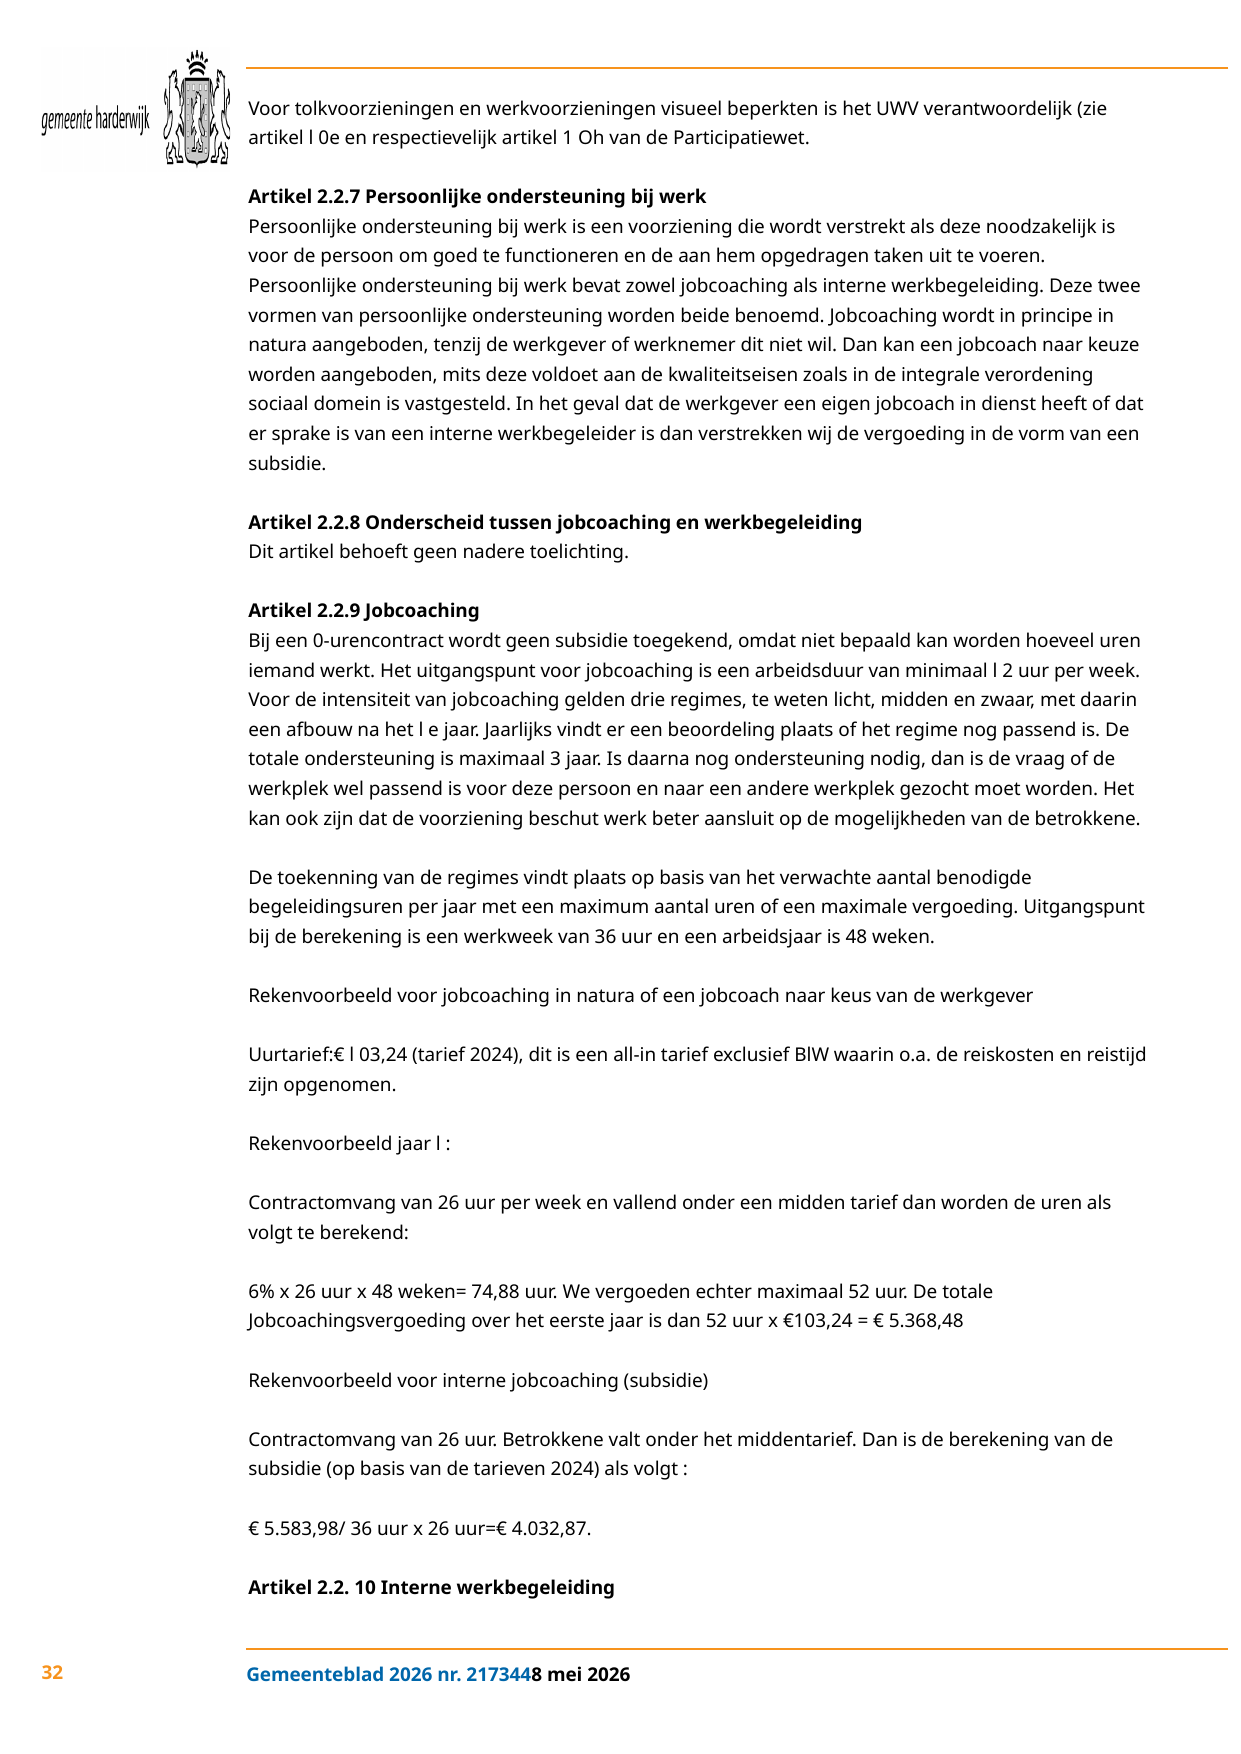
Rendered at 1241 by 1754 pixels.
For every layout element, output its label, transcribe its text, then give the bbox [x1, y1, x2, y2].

text Persoonlijke ondersteuning bij werk is een voorziening die wordt verstrekt als deze noodzakelijk is voor de persoon om goed te functioneren en de aan hem opgedragen taken uit te voeren. Persoonlijke ondersteuning bij werk bevat zowel jobcoaching als interne werkbegeleiding. Deze twee vormen van persoonlijke ondersteuning worden beide benoemd. Jobcoaching wordt in principe in natura aangeboden, tenzij de werkgever of werknemer dit niet wil. Dan kan een jobcoach naar keuze worden aangeboden, mits deze voldoet aan de kwaliteitseisen zoals in de integrale verordening sociaal domein is vastgesteld. In het geval dat de werkgever een eigen jobcoach in dienst heeft of dat er sprake is van een interne werkbegeleider is dan verstrekken wij de vergoeding in de vorm van een subsidie. [248, 213, 1152, 476]
text Contractomvang van 26 uur. Betrokkene valt onder het middentarief. Dan is de berekening van de subsidie (op basis van de tarieven 2024) als volgt : [248, 1426, 1152, 1481]
text Rekenvoorbeeld jaar l : [248, 1130, 1152, 1156]
text Rekenvoorbeeld voor jobcoaching in natura of een jobcoach naar keus van de werkgever [248, 982, 1152, 1008]
text Artikel 2.2.8 Onderscheid tussen jobcoaching en werkbegeleiding [248, 509, 1152, 535]
text Uurtarief:€ l 03,24 (tarief 2024), dit is een all-in tarief exclusief BlW waarin o.a. de reiskosten en reistijd zijn opgenomen. [248, 1041, 1152, 1097]
text Artikel 2.2.7 Persoonlijke ondersteuning bij werk [248, 183, 1152, 209]
text De toekenning van de regimes vindt plaats op basis van het verwachte aantal benodigde begeleidingsuren per jaar met een maximum aantal uren of een maximale vergoeding. Uitgangspunt bij de berekening is een werkweek van 36 uur en een arbeidsjaar is 48 weken. [248, 864, 1152, 949]
text Voor de intensiteit van jobcoaching gelden drie regimes, te weten licht, midden en zwaar, met daarin een afbouw na het l e jaar. Jaarlijks vindt er een beoordeling plaats of het regime nog passend is. De totale ondersteuning is maximaal 3 jaar. Is daarna nog ondersteuning nodig, dan is de vraag of de werkplek wel passend is voor deze persoon en naar een andere werkplek gezocht moet worden. Het kan ook zijn dat de voorziening beschut werk beter aansluit op de mogelijkheden van de betrokkene. [248, 686, 1152, 831]
text Dit artikel behoeft geen nadere toelichting. [248, 538, 1152, 564]
text Artikel 2.2.9 Jobcoaching [248, 598, 1152, 623]
text Rekenvoorbeeld voor interne jobcoaching (subsidie) [248, 1367, 1152, 1393]
text Bij een 0-urencontract wordt geen subsidie toegekend, omdat niet bepaald kan worden hoeveel uren iemand werkt. Het uitgangspunt voor jobcoaching is een arbeidsduur van minimaal l 2 uur per week. [248, 627, 1152, 683]
text Contractomvang van 26 uur per week en vallend onder een midden tarief dan worden de uren als volgt te berekend: [248, 1189, 1152, 1245]
text Voor tolkvoorzieningen en werkvoorzieningen visueel beperkten is het UWV verantwoordelijk (zie artikel l 0e en respectievelijk artikel 1 Oh van de Participatiewet. [248, 95, 1152, 150]
text Artikel 2.2. 10 Interne werkbegeleiding [248, 1574, 1152, 1600]
text 6% x 26 uur x 48 weken= 74,88 uur. We vergoeden echter maximaal 52 uur. De totale Jobcoachingsvergoeding over het eerste jaar is dan 52 uur x €103,24 = € 5.368,48 [248, 1278, 1152, 1333]
picture [41, 47, 231, 172]
text € 5.583,98/ 36 uur x 26 uur=€ 4.032,87. [248, 1515, 1152, 1541]
